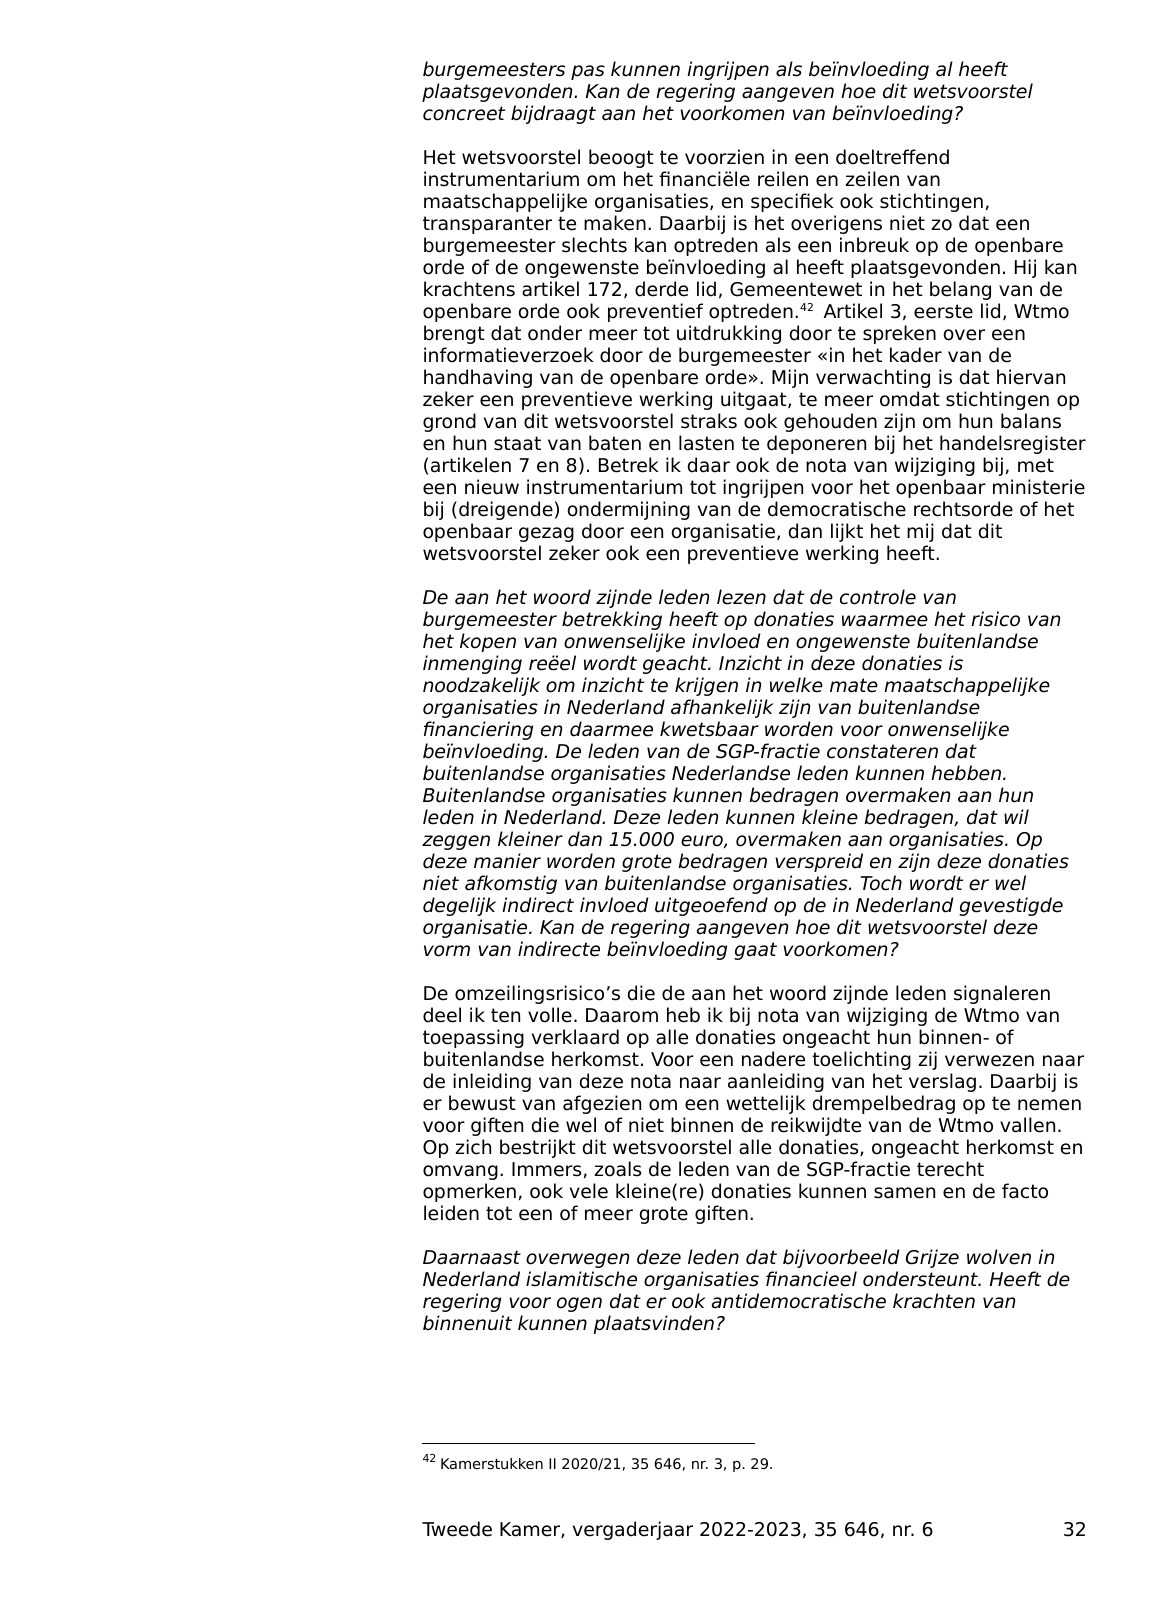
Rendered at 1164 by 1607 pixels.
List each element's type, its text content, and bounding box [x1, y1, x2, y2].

text Daarnaast overwegen deze leden dat bijvoorbeeld Grijze wolven in Nederland islamitische organisaties financieel ondersteunt. Heeft de regering voor ogen dat er ook antidemocratische krachten van binnenuit kunnen plaatsvinden? [422, 1247, 1087, 1335]
text Kamerstukken II 2020/21, 35 646, nr. 3, p. 29. [422, 1452, 1087, 1474]
text burgemeesters pas kunnen ingrijpen als beïnvloeding al heeft plaatsgevonden. Kan de regering aangeven hoe dit wetsvoorstel concreet bijdraagt aan het voorkomen van beïnvloeding? [422, 59, 1087, 125]
text Het wetsvoorstel beoogt te voorzien in een doeltreffend instrumentarium om het financiële reilen en zeilen van maatschappelijke organisaties, en specifiek ook stichtingen, transparanter te maken. Daarbij is het overigens niet zo dat een burgemeester slechts kan optreden als een inbreuk op de openbare orde of de ongewenste beïnvloeding al heeft plaatsgevonden. Hij kan krachtens artikel 172, derde lid, Gemeentewet in het belang van de openbare orde ook preventief optreden. Artikel 3, eerste lid, Wtmo brengt dat onder meer tot uitdrukking door te spreken over een informatieverzoek door de burgemeester «in het kader van de handhaving van de openbare orde». Mijn verwachting is dat hiervan zeker een preventieve werking uitgaat, te meer omdat stichtingen op grond van dit wetsvoorstel straks ook gehouden zijn om hun balans en hun staat van baten en lasten te deponeren bij het handelsregister (artikelen 7 en 8). Betrek ik daar ook de nota van wijziging bij, met een nieuw instrumentarium tot ingrijpen voor het openbaar ministerie bij (dreigende) ondermijning van de democratische rechtsorde of het openbaar gezag door een organisatie, dan lijkt het mij dat dit wetsvoorstel zeker ook een preventieve werking heeft. [422, 147, 1087, 565]
text De aan het woord zijnde leden lezen dat de controle van burgemeester betrekking heeft op donaties waarmee het risico van het kopen van onwenselijke invloed en ongewenste buitenlandse inmenging reëel wordt geacht. Inzicht in deze donaties is noodzakelijk om inzicht te krijgen in welke mate maatschappelijke organisaties in Nederland afhankelijk zijn van buitenlandse financiering en daarmee kwetsbaar worden voor onwenselijke beïnvloeding. De leden van de SGP-fractie constateren dat buitenlandse organisaties Nederlandse leden kunnen hebben. Buitenlandse organisaties kunnen bedragen overmaken aan hun leden in Nederland. Deze leden kunnen kleine bedragen, dat wil zeggen kleiner dan 15.000 euro, overmaken aan organisaties. Op deze manier worden grote bedragen verspreid en zijn deze donaties niet afkomstig van buitenlandse organisaties. Toch wordt er wel degelijk indirect invloed uitgeoefend op de in Nederland gevestigde organisatie. Kan de regering aangeven hoe dit wetsvoorstel deze vorm van indirecte beïnvloeding gaat voorkomen? [422, 587, 1087, 961]
text De omzeilingsrisico’s die de aan het woord zijnde leden signaleren deel ik ten volle. Daarom heb ik bij nota van wijziging de Wtmo van toepassing verklaard op alle donaties ongeacht hun binnen- of buitenlandse herkomst. Voor een nadere toelichting zij verwezen naar de inleiding van deze nota naar aanleiding van het verslag. Daarbij is er bewust van afgezien om een wettelijk drempelbedrag op te nemen voor giften die wel of niet binnen de reikwijdte van de Wtmo vallen. Op zich bestrijkt dit wetsvoorstel alle donaties, ongeacht herkomst en omvang. Immers, zoals de leden van de SGP-fractie terecht opmerken, ook vele kleine(re) donaties kunnen samen en de facto leiden tot een of meer grote giften. [422, 983, 1087, 1224]
